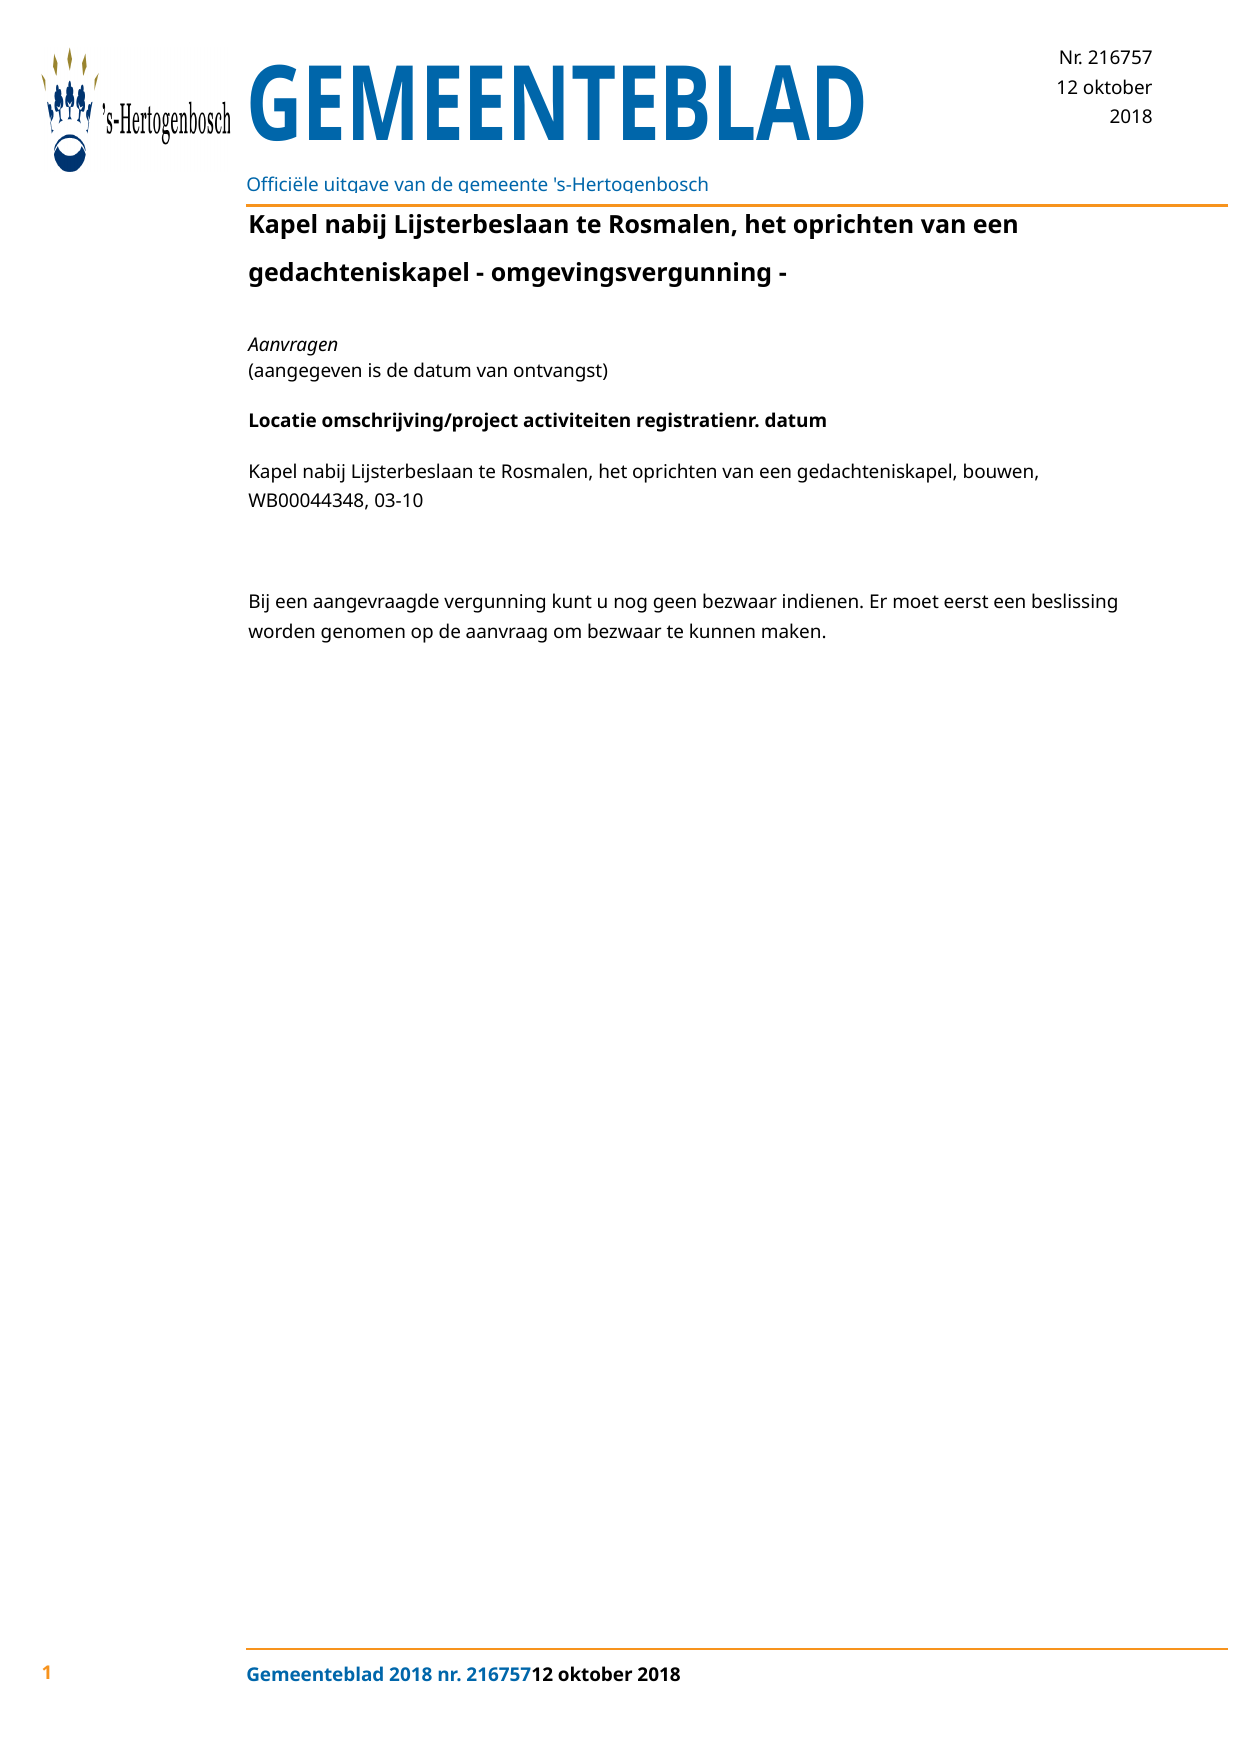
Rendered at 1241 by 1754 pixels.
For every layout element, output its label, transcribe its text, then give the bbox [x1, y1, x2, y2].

text Kapel nabij Lijsterbeslaan te Rosmalen, het oprichten van een gedachteniskapel - omgevingsvergunning - [248, 207, 1152, 288]
text Aanvragen [248, 331, 1152, 357]
text Bij een aangevraagde vergunning kunt u nog geen bezwaar indienen. Er moet eerst een beslissing worden genomen op de aanvraag om bezwaar te kunnen maken. [248, 588, 1152, 644]
text Kapel nabij Lijsterbeslaan te Rosmalen, het oprichten van een gedachteniskapel, bouwen, WB00044348, 03-10 [248, 458, 1152, 513]
text Locatie omschrijving/project activiteiten registratienr. datum [248, 408, 1152, 433]
picture [41, 47, 231, 172]
text (aangegeven is de datum van ontvangst) [248, 357, 1152, 383]
